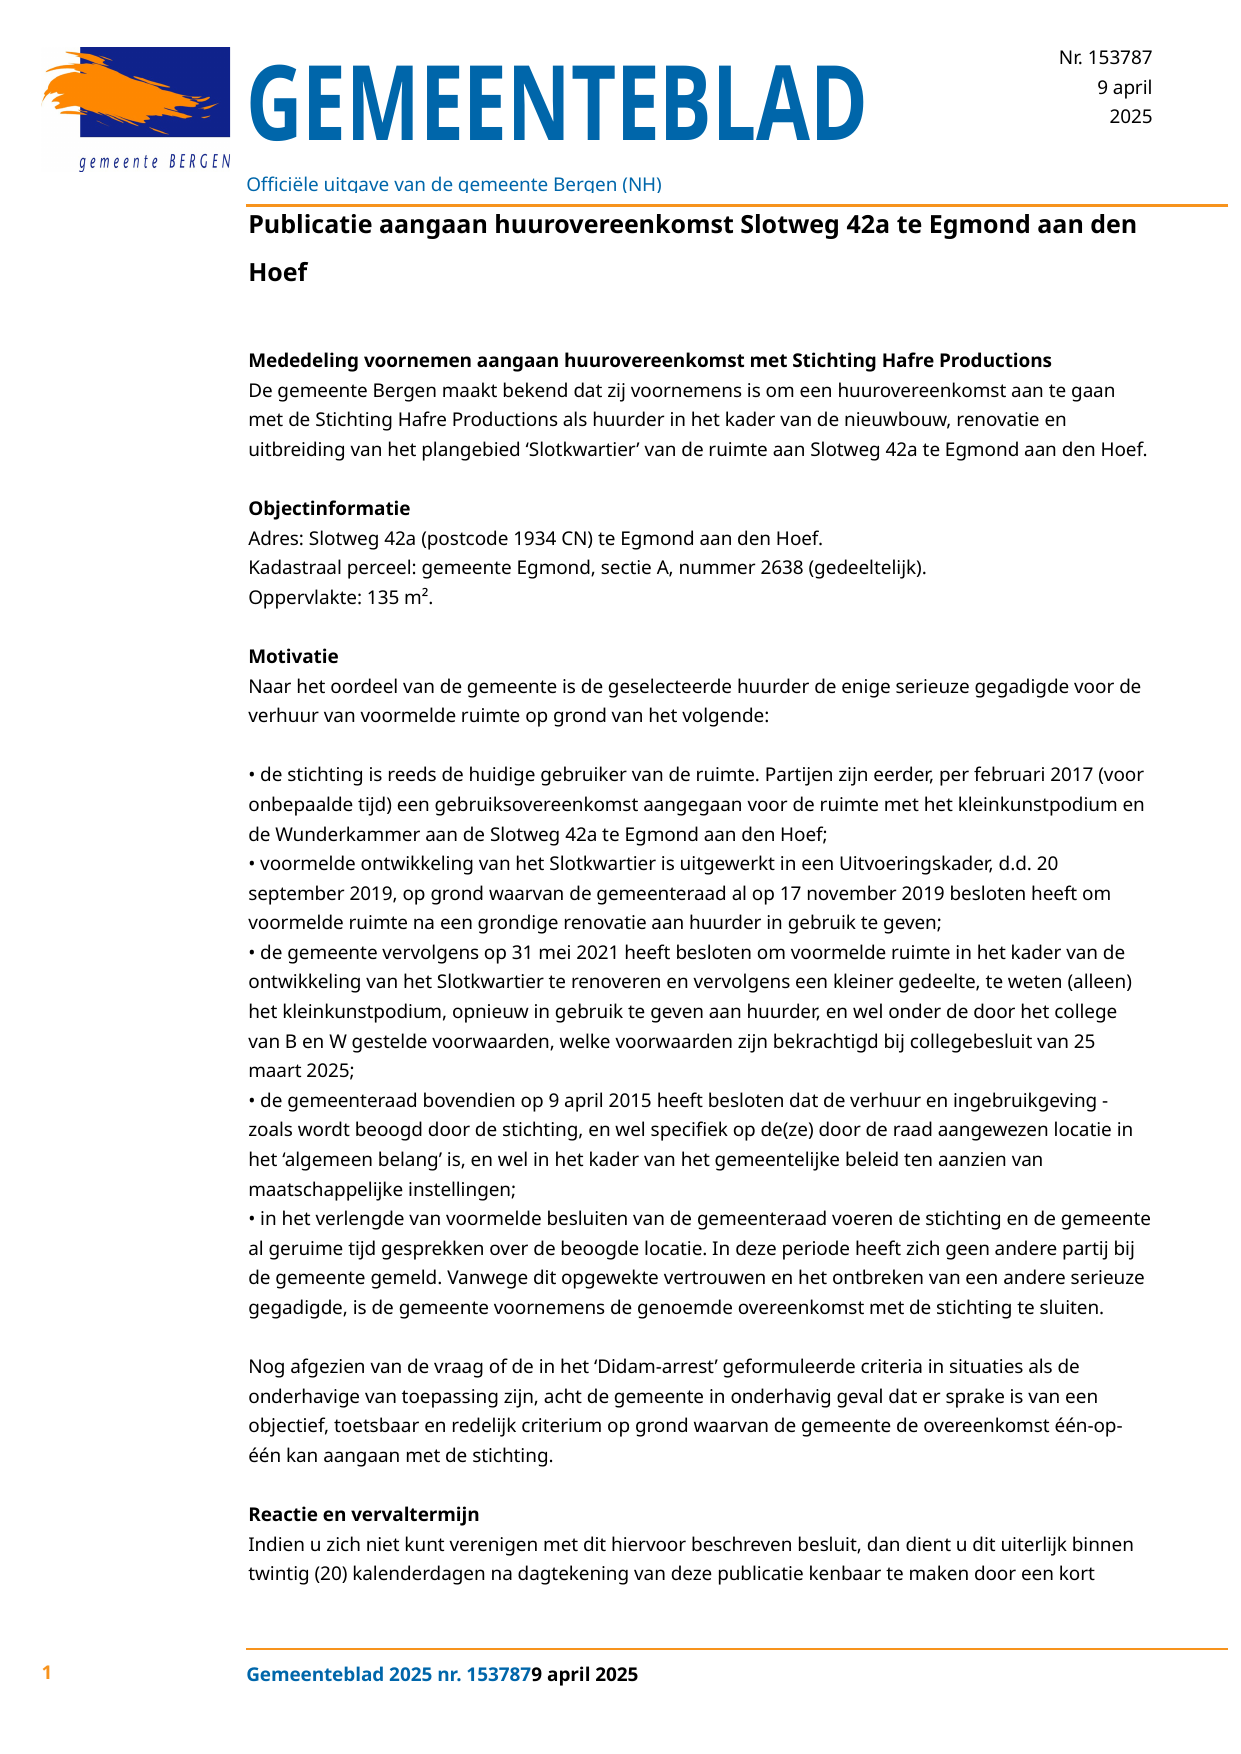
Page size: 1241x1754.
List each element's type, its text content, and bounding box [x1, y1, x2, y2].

text Indien u zich niet kunt verenigen met dit hiervoor beschreven besluit, dan dient u dit uiterlijk binnen twintig (20) kalenderdagen na dagtekening van deze publicatie kenbaar te maken door een kort [248, 1531, 1152, 1586]
text Kadastraal perceel: gemeente Egmond, sectie A, nummer 2638 (gedeeltelijk). [248, 554, 1152, 580]
text Motivatie [248, 643, 1152, 669]
text Reactie en vervaltermijn [248, 1501, 1152, 1527]
text Nog afgezien van de vraag of de in het ‘Didam-arrest’ geformuleerde criteria in situaties als de onderhavige van toepassing zijn, acht de gemeente in onderhavig geval dat er sprake is van een objectief, toetsbaar en redelijk criterium op grond waarvan de gemeente de overeenkomst één-op-één kan aangaan met de stichting. [248, 1353, 1152, 1468]
text Adres: Slotweg 42a (postcode 1934 CN) te Egmond aan den Hoef. [248, 525, 1152, 551]
text De gemeente Bergen maakt bekend dat zij voornemens is om een huurovereenkomst aan te gaan met de Stichting Hafre Productions als huurder in het kader van de nieuwbouw, renovatie en uitbreiding van het plangebied ‘Slotkwartier’ van de ruimte aan Slotweg 42a te Egmond aan den Hoef. [248, 377, 1152, 462]
text • de gemeenteraad bovendien op 9 april 2015 heeft besloten dat de verhuur en ingebruikgeving - zoals wordt beoogd door de stichting, en wel specifiek op de(ze) door de raad aangewezen locatie in het ‘algemeen belang’ is, en wel in het kader van het gemeentelijke beleid ten aanzien van maatschappelijke instellingen; [248, 1087, 1152, 1202]
text • in het verlengde van voormelde besluiten van de gemeenteraad voeren de stichting en de gemeente al geruime tijd gesprekken over de beoogde locatie. In deze periode heeft zich geen andere partij bij de gemeente gemeld. Vanwege dit opgewekte vertrouwen en het ontbreken van een andere serieuze gegadigde, is de gemeente voornemens de genoemde overeenkomst met de stichting te sluiten. [248, 1205, 1152, 1320]
text Publicatie aangaan huurovereenkomst Slotweg 42a te Egmond aan den Hoef [248, 207, 1152, 288]
text Naar het oordeel van de gemeente is de geselecteerde huurder de enige serieuze gegadigde voor de verhuur van voormelde ruimte op grond van het volgende: [248, 673, 1152, 728]
picture [41, 47, 231, 172]
text • de stichting is reeds de huidige gebruiker van de ruimte. Partijen zijn eerder, per februari 2017 (voor onbepaalde tijd) een gebruiksovereenkomst aangegaan voor de ruimte met het kleinkunstpodium en de Wunderkammer aan de Slotweg 42a te Egmond aan den Hoef; [248, 762, 1152, 847]
text Mededeling voornemen aangaan huurovereenkomst met Stichting Hafre Productions [248, 347, 1152, 373]
text Objectinformatie [248, 495, 1152, 521]
text • voormelde ontwikkeling van het Slotkwartier is uitgewerkt in een Uitvoeringskader, d.d. 20 september 2019, op grond waarvan de gemeenteraad al op 17 november 2019 besloten heeft om voormelde ruimte na een grondige renovatie aan huurder in gebruik te geven; [248, 850, 1152, 935]
text Oppervlakte: 135 m². [248, 584, 1152, 610]
text • de gemeente vervolgens op 31 mei 2021 heeft besloten om voormelde ruimte in het kader van de ontwikkeling van het Slotkwartier te renoveren en vervolgens een kleiner gedeelte, te weten (alleen) het kleinkunstpodium, opnieuw in gebruik te geven aan huurder, en wel onder de door het college van B en W gestelde voorwaarden, welke voorwaarden zijn bekrachtigd bij collegebesluit van 25 maart 2025; [248, 939, 1152, 1083]
